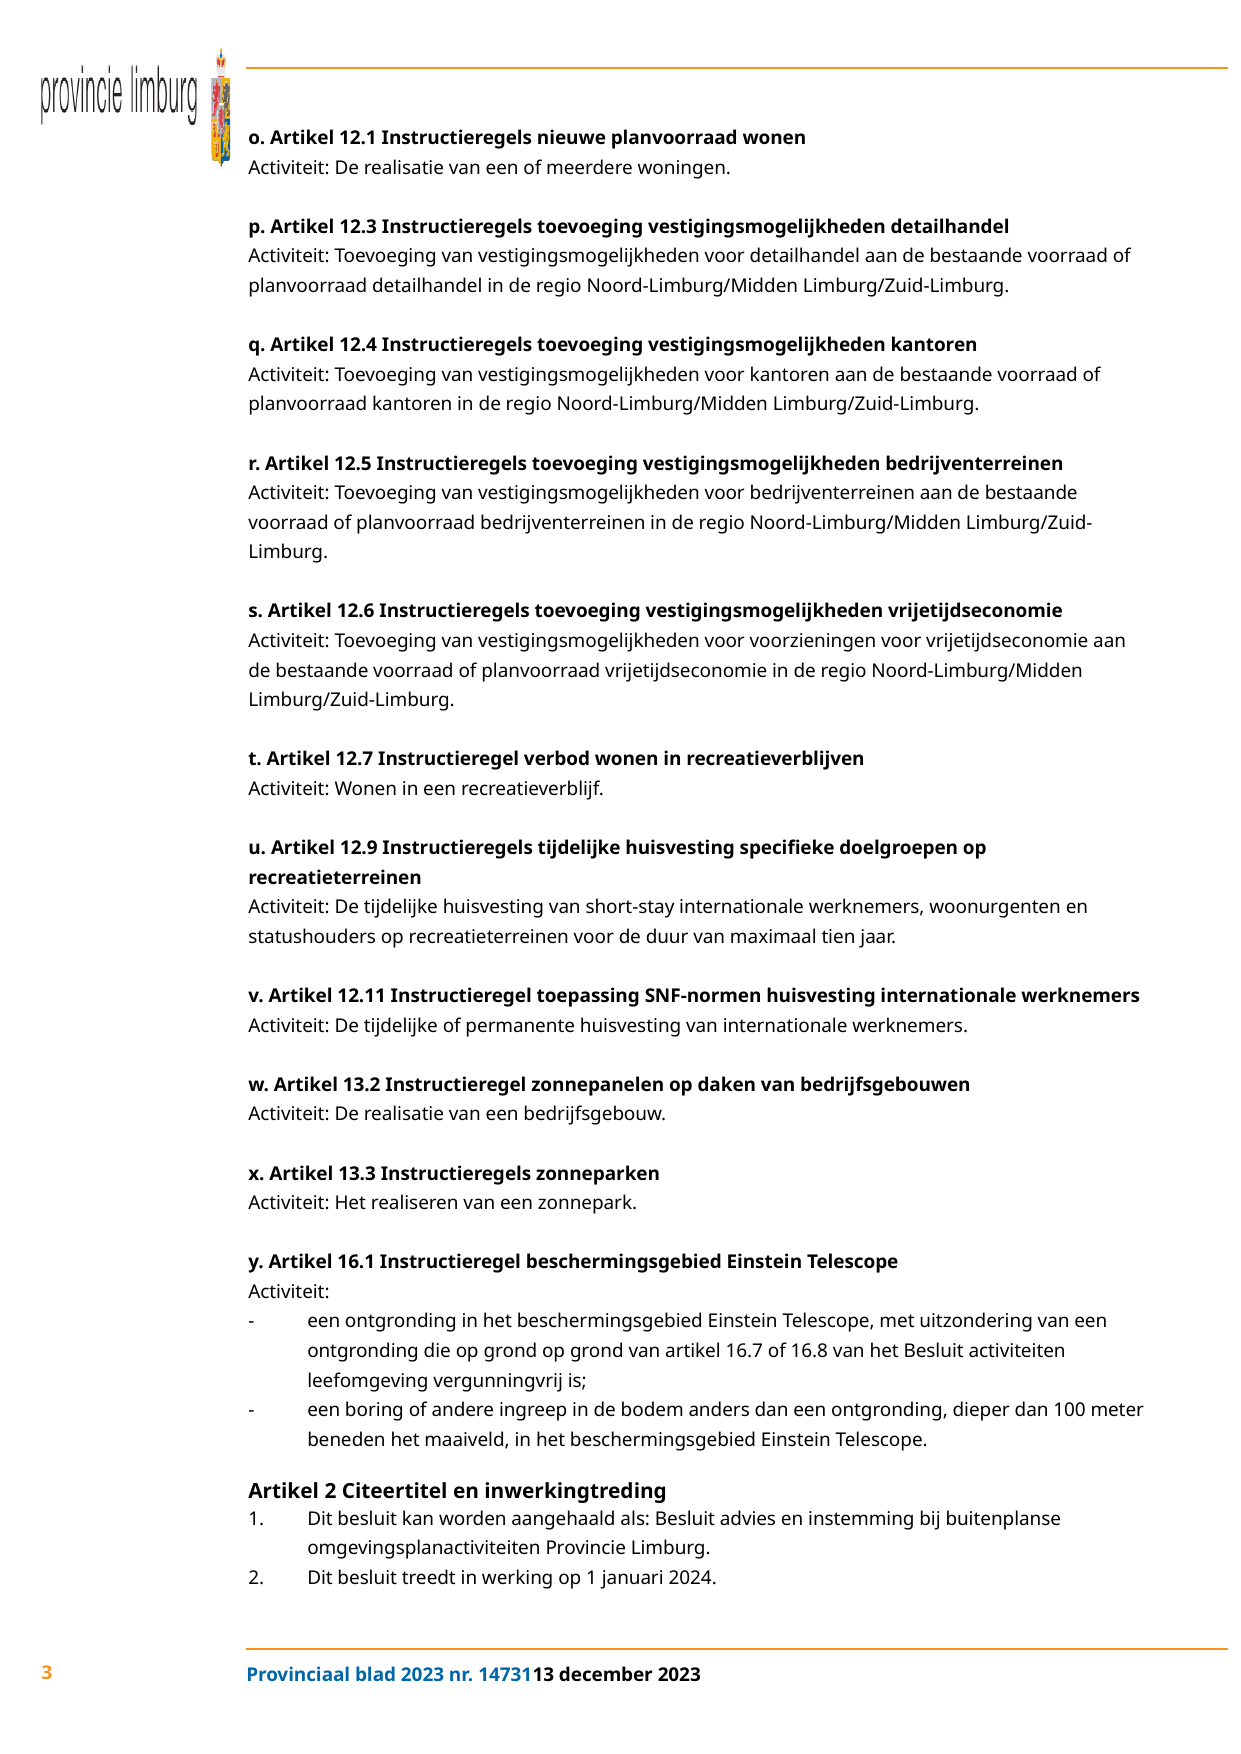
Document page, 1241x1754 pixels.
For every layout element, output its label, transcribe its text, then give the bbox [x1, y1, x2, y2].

text Activiteit: De tijdelijke of permanente huisvesting van internationale werknemers. [248, 1012, 1152, 1038]
text Activiteit: Toevoeging van vestigingsmogelijkheden voor bedrijventerreinen aan de bestaande voorraad of planvoorraad bedrijventerreinen in de regio Noord-Limburg/Midden Limburg/Zuid-Limburg. [248, 479, 1152, 564]
text Activiteit: Toevoeging van vestigingsmogelijkheden voor detailhandel aan de bestaande voorraad of planvoorraad detailhandel in de regio Noord-Limburg/Midden Limburg/Zuid-Limburg. [248, 243, 1152, 298]
text Activiteit: De realisatie van een bedrijfsgebouw. [248, 1101, 1152, 1126]
text r. Artikel 12.5 Instructieregels toevoeging vestigingsmogelijkheden bedrijventerreinen [248, 450, 1152, 476]
text Activiteit: Toevoeging van vestigingsmogelijkheden voor kantoren aan de bestaande voorraad of planvoorraad kantoren in de regio Noord-Limburg/Midden Limburg/Zuid-Limburg. [248, 361, 1152, 416]
text Activiteit: Toevoeging van vestigingsmogelijkheden voor voorzieningen voor vrijetijdseconomie aan de bestaande voorraad of planvoorraad vrijetijdseconomie in de regio Noord-Limburg/Midden Limburg/Zuid-Limburg. [248, 627, 1152, 712]
list een ontgronding in het beschermingsgebied Einstein Telescope, met uitzondering van een ontgronding die op grond op grond van artikel 16.7 of 16.8 van het Besluit activiteiten leefomgeving vergunningvrij is; [248, 1308, 1152, 1393]
text Activiteit: De realisatie van een of meerdere woningen. [248, 154, 1152, 180]
text Artikel 2 Citeertitel en inwerkingtreding [248, 1476, 1152, 1505]
text t. Artikel 12.7 Instructieregel verbod wonen in recreatieverblijven [248, 746, 1152, 771]
text Activiteit: De tijdelijke huisvesting van short-stay internationale werknemers, woonurgenten en statushouders op recreatieterreinen voor de duur van maximaal tien jaar. [248, 893, 1152, 949]
text v. Artikel 12.11 Instructieregel toepassing SNF-normen huisvesting internationale werknemers [248, 982, 1152, 1008]
text s. Artikel 12.6 Instructieregels toevoeging vestigingsmogelijkheden vrijetijdseconomie [248, 598, 1152, 623]
text q. Artikel 12.4 Instructieregels toevoeging vestigingsmogelijkheden kantoren [248, 331, 1152, 357]
text Activiteit: [248, 1278, 1152, 1304]
list Dit besluit treedt in werking op 1 januari 2024. [248, 1564, 1152, 1590]
picture [41, 47, 231, 172]
text u. Artikel 12.9 Instructieregels tijdelijke huisvesting specifieke doelgroepen op recreatieterreinen [248, 834, 1152, 890]
text y. Artikel 16.1 Instructieregel beschermingsgebied Einstein Telescope [248, 1248, 1152, 1274]
text Activiteit: Wonen in een recreatieverblijf. [248, 775, 1152, 801]
text x. Artikel 13.3 Instructieregels zonneparken [248, 1160, 1152, 1186]
text Activiteit: Het realiseren van een zonnepark. [248, 1189, 1152, 1215]
text p. Artikel 12.3 Instructieregels toevoeging vestigingsmogelijkheden detailhandel [248, 213, 1152, 239]
text o. Artikel 12.1 Instructieregels nieuwe planvoorraad wonen [248, 124, 1152, 150]
list Dit besluit kan worden aangehaald als: Besluit advies en instemming bij buitenplanse omgevingsplanactiviteiten Provincie Limburg. [248, 1505, 1152, 1560]
list een boring of andere ingreep in de bodem anders dan een ontgronding, dieper dan 100 meter beneden het maaiveld, in het beschermingsgebied Einstein Telescope. [248, 1396, 1152, 1452]
text w. Artikel 13.2 Instructieregel zonnepanelen op daken van bedrijfsgebouwen [248, 1071, 1152, 1097]
